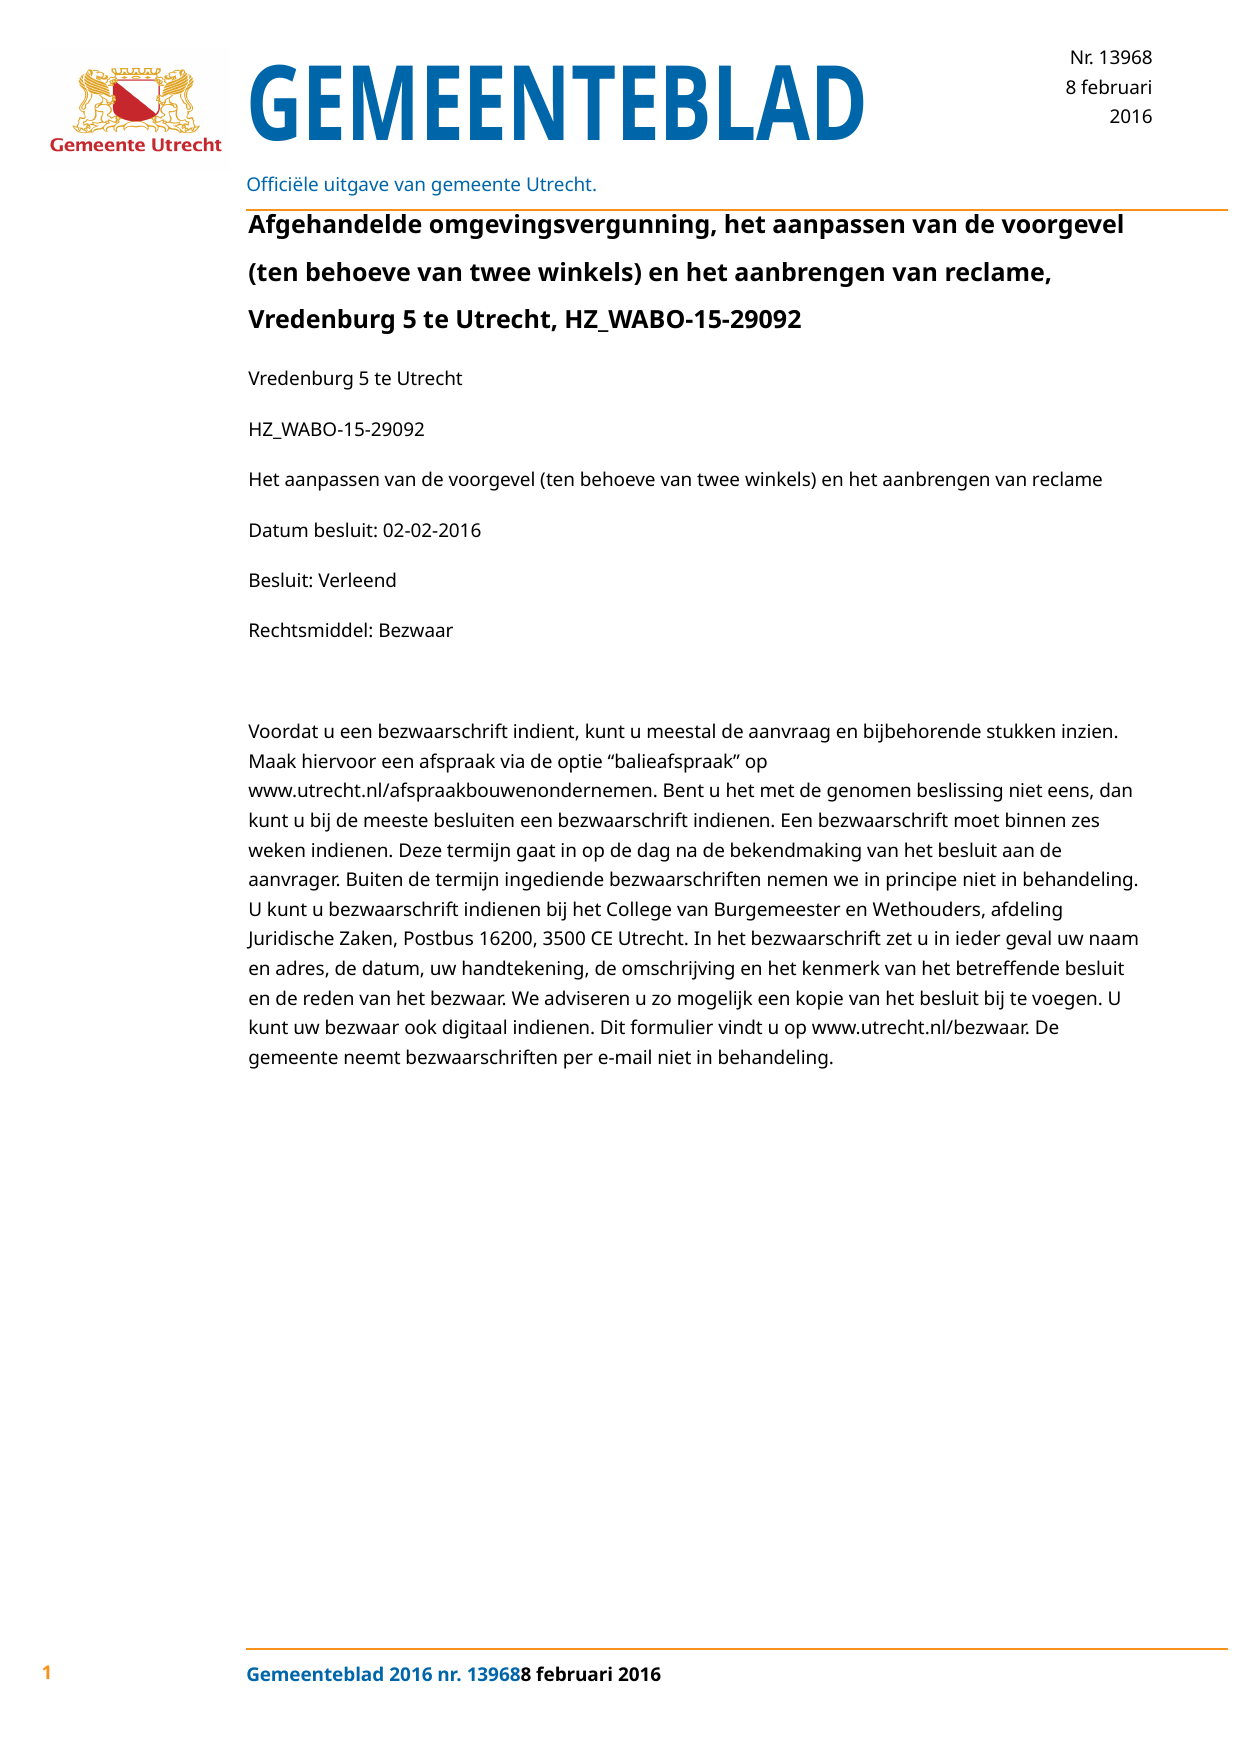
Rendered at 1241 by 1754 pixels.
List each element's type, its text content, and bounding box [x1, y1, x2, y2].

text Afgehandelde omgevingsvergunning, het aanpassen van de voorgevel (ten behoeve van twee winkels) en het aanbrengen van reclame, Vredenburg 5 te Utrecht, HZ_WABO-15-29092 [248, 211, 1152, 336]
text Datum besluit: 02-02-2016 [248, 517, 1152, 542]
text Het aanpassen van de voorgevel (ten behoeve van twee winkels) en het aanbrengen van reclame [248, 466, 1152, 492]
text Vredenburg 5 te Utrecht [248, 366, 1152, 391]
text HZ_WABO-15-29092 [248, 416, 1152, 442]
text Rechtsmiddel: Bezwaar [248, 618, 1152, 643]
text Besluit: Verleend [248, 567, 1152, 593]
text Voordat u een bezwaarschrift indient, kunt u meestal de aanvraag en bijbehorende stukken inzien. Maak hiervoor een afspraak via de optie “balieafspraak” op www.utrecht.nl/afspraakbouwenondernemen. Bent u het met de genomen beslissing niet eens, dan kunt u bij de meeste besluiten een bezwaarschrift indienen. Een bezwaarschrift moet binnen zes weken indienen. Deze termijn gaat in op de dag na de bekendmaking van het besluit aan de aanvrager. Buiten de termijn ingediende bezwaarschriften nemen we in principe niet in behandeling. U kunt u bezwaarschrift indienen bij het College van Burgemeester en Wethouders, afdeling Juridische Zaken, Postbus 16200, 3500 CE Utrecht. In het bezwaarschrift zet u in ieder geval uw naam en adres, de datum, uw handtekening, de omschrijving en het kenmerk van het betreffende besluit en de reden van het bezwaar. We adviseren u zo mogelijk een kopie van het besluit bij te voegen. U kunt uw bezwaar ook digitaal indienen. Dit formulier vindt u op www.utrecht.nl/bezwaar. De gemeente neemt bezwaarschriften per e-mail niet in behandeling. [248, 718, 1152, 1069]
picture [41, 47, 231, 172]
